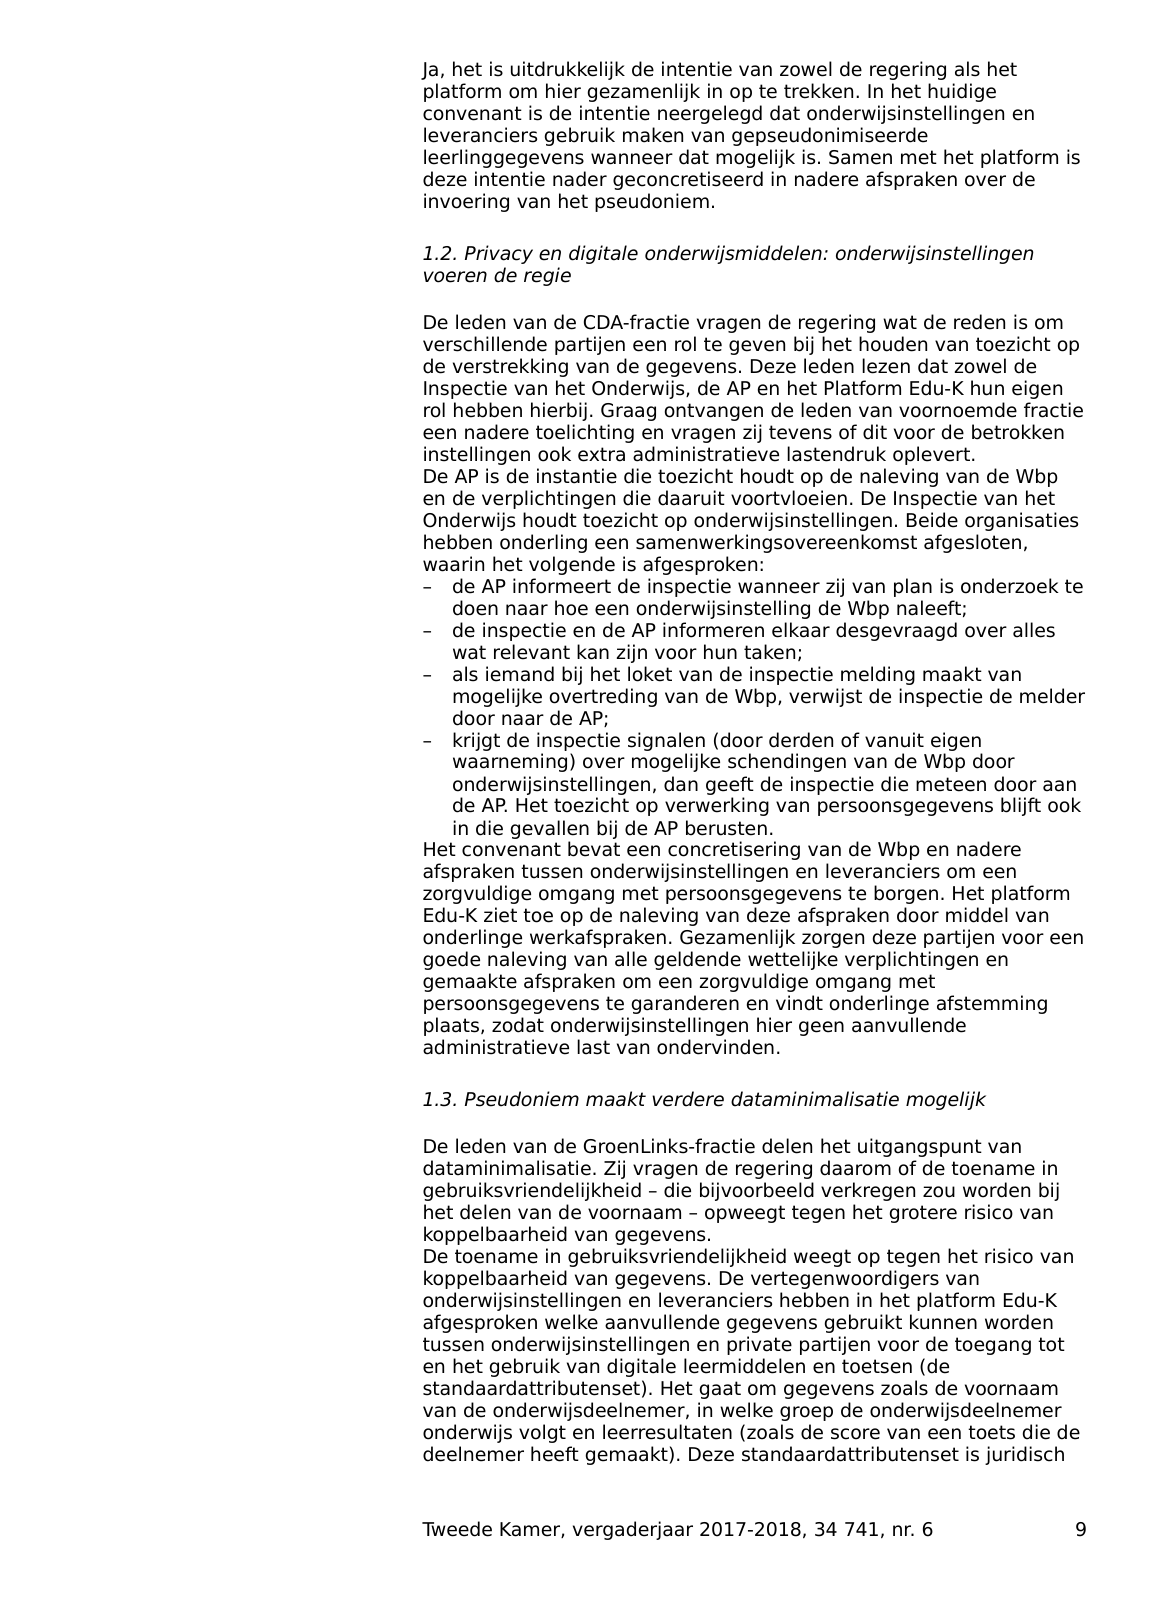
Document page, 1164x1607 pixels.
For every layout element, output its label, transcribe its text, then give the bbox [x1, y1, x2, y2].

subtitle 1.3. Pseudoniem maakt verdere dataminimalisatie mogelijk [422, 1089, 1087, 1111]
text De leden van de GroenLinks-fractie delen het uitgangspunt van dataminimalisatie. Zij vragen de regering daarom of de toename in gebruiksvriendelijkheid – die bijvoorbeeld verkregen zou worden bij het delen van de voornaam – opweegt tegen het grotere risico van koppelbaarheid van gegevens. [422, 1136, 1087, 1246]
text De leden van de CDA-fractie vragen de regering wat de reden is om verschillende partijen een rol te geven bij het houden van toezicht op de verstrekking van de gegevens. Deze leden lezen dat zowel de Inspectie van het Onderwijs, de AP en het Platform Edu-K hun eigen rol hebben hierbij. Graag ontvangen de leden van voornoemde fractie een nadere toelichting en vragen zij tevens of dit voor de betrokken instellingen ook extra administratieve lastendruk oplevert. [422, 312, 1087, 466]
text Het convenant bevat een concretisering van de Wbp en nadere afspraken tussen onderwijsinstellingen en leveranciers om een zorgvuldige omgang met persoonsgegevens te borgen. Het platform Edu-K ziet toe op de naleving van deze afspraken door middel van onderlinge werkafspraken. Gezamenlijk zorgen deze partijen voor een goede naleving van alle geldende wettelijke verplichtingen en gemaakte afspraken om een zorgvuldige omgang met persoonsgegevens te garanderen en vindt onderlinge afstemming plaats, zodat onderwijsinstellingen hier geen aanvullende administratieve last van ondervinden. [422, 839, 1087, 1059]
text De AP is de instantie die toezicht houdt op de naleving van de Wbp en de verplichtingen die daaruit voortvloeien. De Inspectie van het Onderwijs houdt toezicht op onderwijsinstellingen. Beide organisaties hebben onderling een samenwerkingsovereenkomst afgesloten, waarin het volgende is afgesproken: [422, 466, 1087, 576]
text – als iemand bij het loket van de inspectie melding maakt van mogelijke overtreding van de Wbp, verwijst de inspectie de melder door naar de AP; [422, 663, 1087, 729]
text – de AP informeert de inspectie wanneer zij van plan is onderzoek te doen naar hoe een onderwijsinstelling de Wbp naleeft; [422, 576, 1087, 619]
subtitle 1.2. Privacy en digitale onderwijsmiddelen: onderwijsinstellingen voeren de regie [422, 243, 1087, 287]
text Ja, het is uitdrukkelijk de intentie van zowel de regering als het platform om hier gezamenlijk in op te trekken. In het huidige convenant is de intentie neergelegd dat onderwijsinstellingen en leveranciers gebruik maken van gepseudonimiseerde leerlinggegevens wanneer dat mogelijk is. Samen met het platform is deze intentie nader geconcretiseerd in nadere afspraken over de invoering van het pseudoniem. [422, 59, 1087, 213]
text – de inspectie en de AP informeren elkaar desgevraagd over alles wat relevant kan zijn voor hun taken; [422, 619, 1087, 663]
text – krijgt de inspectie signalen (door derden of vanuit eigen waarneming) over mogelijke schendingen van de Wbp door onderwijsinstellingen, dan geeft de inspectie die meteen door aan de AP. Het toezicht op verwerking van persoonsgegevens blijft ook in die gevallen bij de AP berusten. [422, 729, 1087, 839]
text De toename in gebruiksvriendelijkheid weegt op tegen het risico van koppelbaarheid van gegevens. De vertegenwoordigers van onderwijsinstellingen en leveranciers hebben in het platform Edu-K afgesproken welke aanvullende gegevens gebruikt kunnen worden tussen onderwijsinstellingen en private partijen voor de toegang tot en het gebruik van digitale leermiddelen en toetsen (de standaardattributenset). Het gaat om gegevens zoals de voornaam van de onderwijsdeelnemer, in welke groep de onderwijsdeelnemer onderwijs volgt en leerresultaten (zoals de score van een toets die de deelnemer heeft gemaakt). Deze standaardattributenset is juridisch [422, 1246, 1087, 1466]
